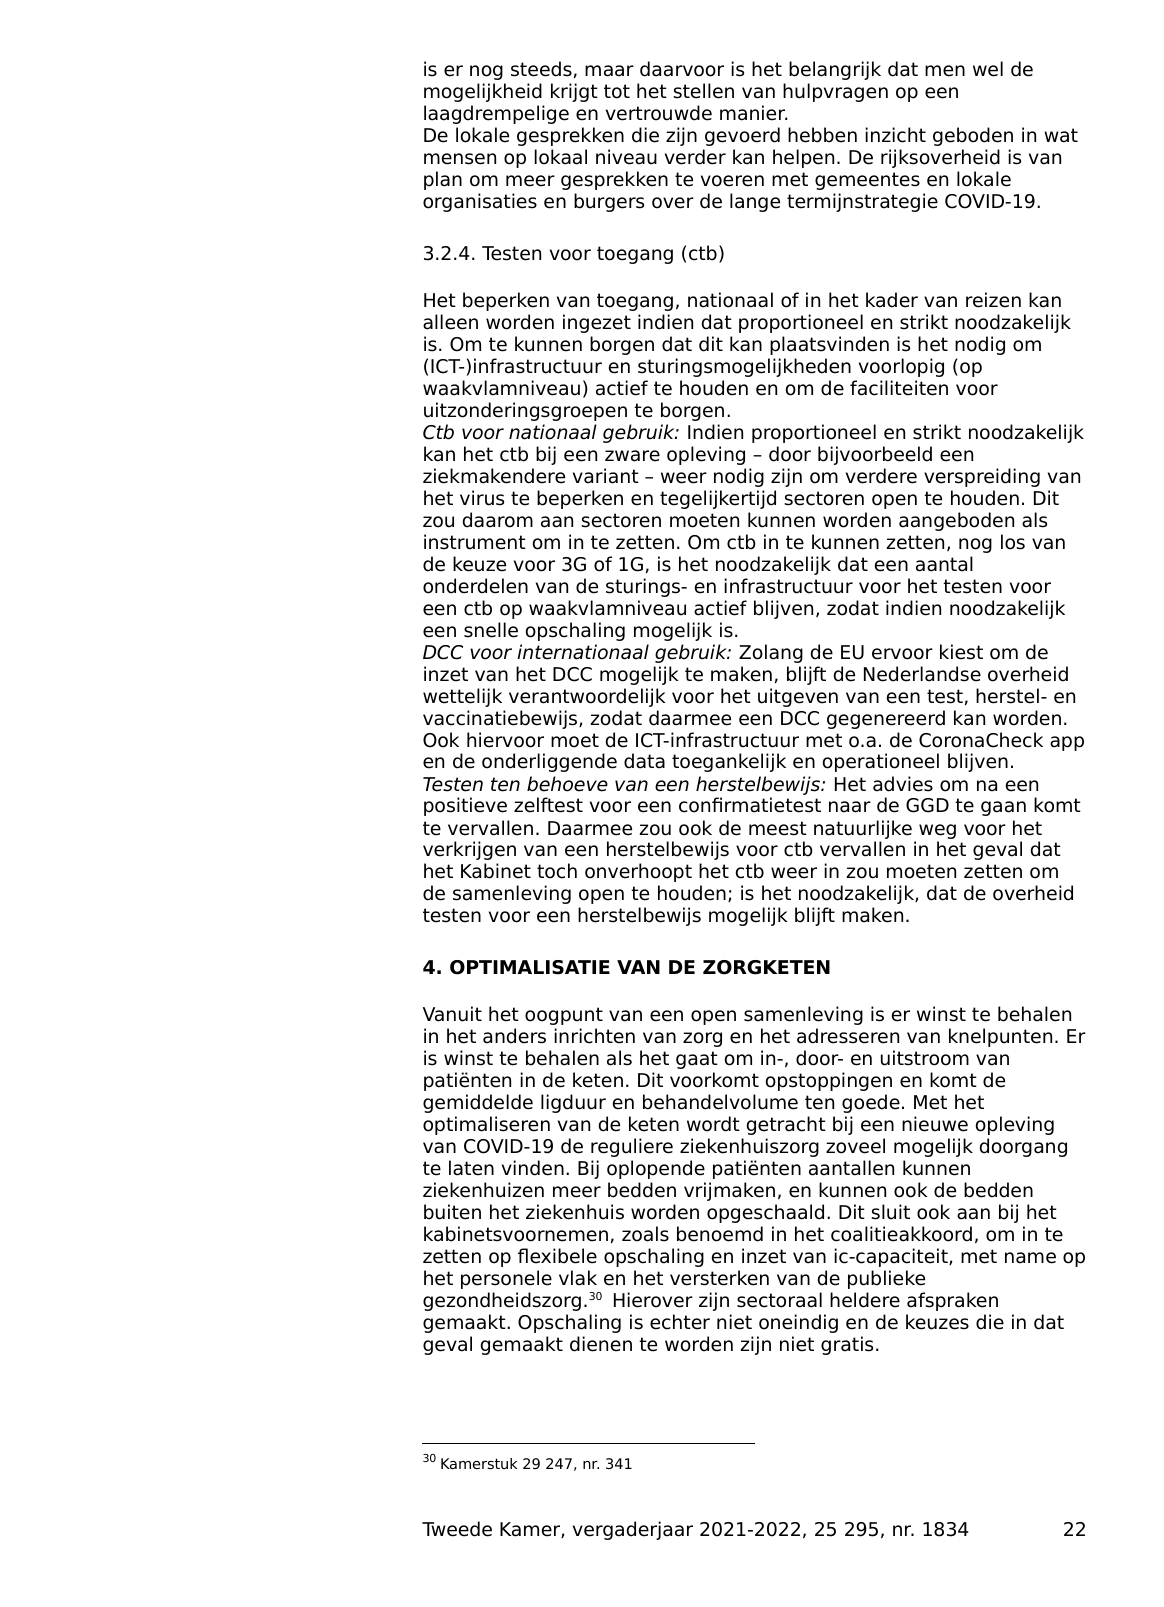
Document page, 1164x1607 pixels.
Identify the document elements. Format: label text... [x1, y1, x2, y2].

text Vanuit het oogpunt van een open samenleving is er winst te behalen in het anders inrichten van zorg en het adresseren van knelpunten. Er is winst te behalen als het gaat om in-, door- en uitstroom van patiënten in de keten. Dit voorkomt opstoppingen en komt de gemiddelde ligduur en behandelvolume ten goede. Met het optimaliseren van de keten wordt getracht bij een nieuwe opleving van COVID-19 de reguliere ziekenhuiszorg zoveel mogelijk doorgang te laten vinden. Bij oplopende patiënten aantallen kunnen ziekenhuizen meer bedden vrijmaken, en kunnen ook de bedden buiten het ziekenhuis worden opgeschaald. Dit sluit ook aan bij het kabinetsvoornemen, zoals benoemd in het coalitieakkoord, om in te zetten op flexibele opschaling en inzet van ic-capaciteit, met name op het personele vlak en het versterken van de publieke gezondheidszorg. Hierover zijn sectoraal heldere afspraken gemaakt. Opschaling is echter niet oneindig en de keuzes die in dat geval gemaakt dienen te worden zijn niet gratis. [422, 1004, 1087, 1356]
text DCC voor internationaal gebruik: Zolang de EU ervoor kiest om de inzet van het DCC mogelijk te maken, blijft de Nederlandse overheid wettelijk verantwoordelijk voor het uitgeven van een test, herstel- en vaccinatiebewijs, zodat daarmee een DCC gegenereerd kan worden. Ook hiervoor moet de ICT-infrastructuur met o.a. de CoronaCheck app en de onderliggende data toegankelijk en operationeel blijven. [422, 642, 1087, 773]
text De lokale gesprekken die zijn gevoerd hebben inzicht geboden in wat mensen op lokaal niveau verder kan helpen. De rijksoverheid is van plan om meer gesprekken te voeren met gemeentes en lokale organisaties en burgers over de lange termijnstrategie COVID-19. [422, 125, 1087, 213]
text Het beperken van toegang, nationaal of in het kader van reizen kan alleen worden ingezet indien dat proportioneel en strikt noodzakelijk is. Om te kunnen borgen dat dit kan plaatsvinden is het nodig om (ICT-)infrastructuur en sturingsmogelijkheden voorlopig (op waakvlamniveau) actief te houden en om de faciliteiten voor uitzonderingsgroepen te borgen. [422, 290, 1087, 422]
text Testen ten behoeve van een herstelbewijs: Het advies om na een positieve zelftest voor een confirmatietest naar de GGD te gaan komt te vervallen. Daarmee zou ook de meest natuurlijke weg voor het verkrijgen van een herstelbewijs voor ctb vervallen in het geval dat het Kabinet toch onverhoopt het ctb weer in zou moeten zetten om de samenleving open te houden; is het noodzakelijk, dat de overheid testen voor een herstelbewijs mogelijk blijft maken. [422, 773, 1087, 927]
subtitle 3.2.4. Testen voor toegang (ctb) [422, 243, 1087, 265]
text Kamerstuk 29 247, nr. 341 [422, 1452, 1087, 1474]
subtitle 4. OPTIMALISATIE VAN DE ZORGKETEN [422, 957, 1087, 979]
text Ctb voor nationaal gebruik: Indien proportioneel en strikt noodzakelijk kan het ctb bij een zware opleving – door bijvoorbeeld een ziekmakendere variant – weer nodig zijn om verdere verspreiding van het virus te beperken en tegelijkertijd sectoren open te houden. Dit zou daarom aan sectoren moeten kunnen worden aangeboden als instrument om in te zetten. Om ctb in te kunnen zetten, nog los van de keuze voor 3G of 1G, is het noodzakelijk dat een aantal onderdelen van de sturings- en infrastructuur voor het testen voor een ctb op waakvlamniveau actief blijven, zodat indien noodzakelijk een snelle opschaling mogelijk is. [422, 422, 1087, 642]
text is er nog steeds, maar daarvoor is het belangrijk dat men wel de mogelijkheid krijgt tot het stellen van hulpvragen op een laagdrempelige en vertrouwde manier. [422, 59, 1087, 125]
